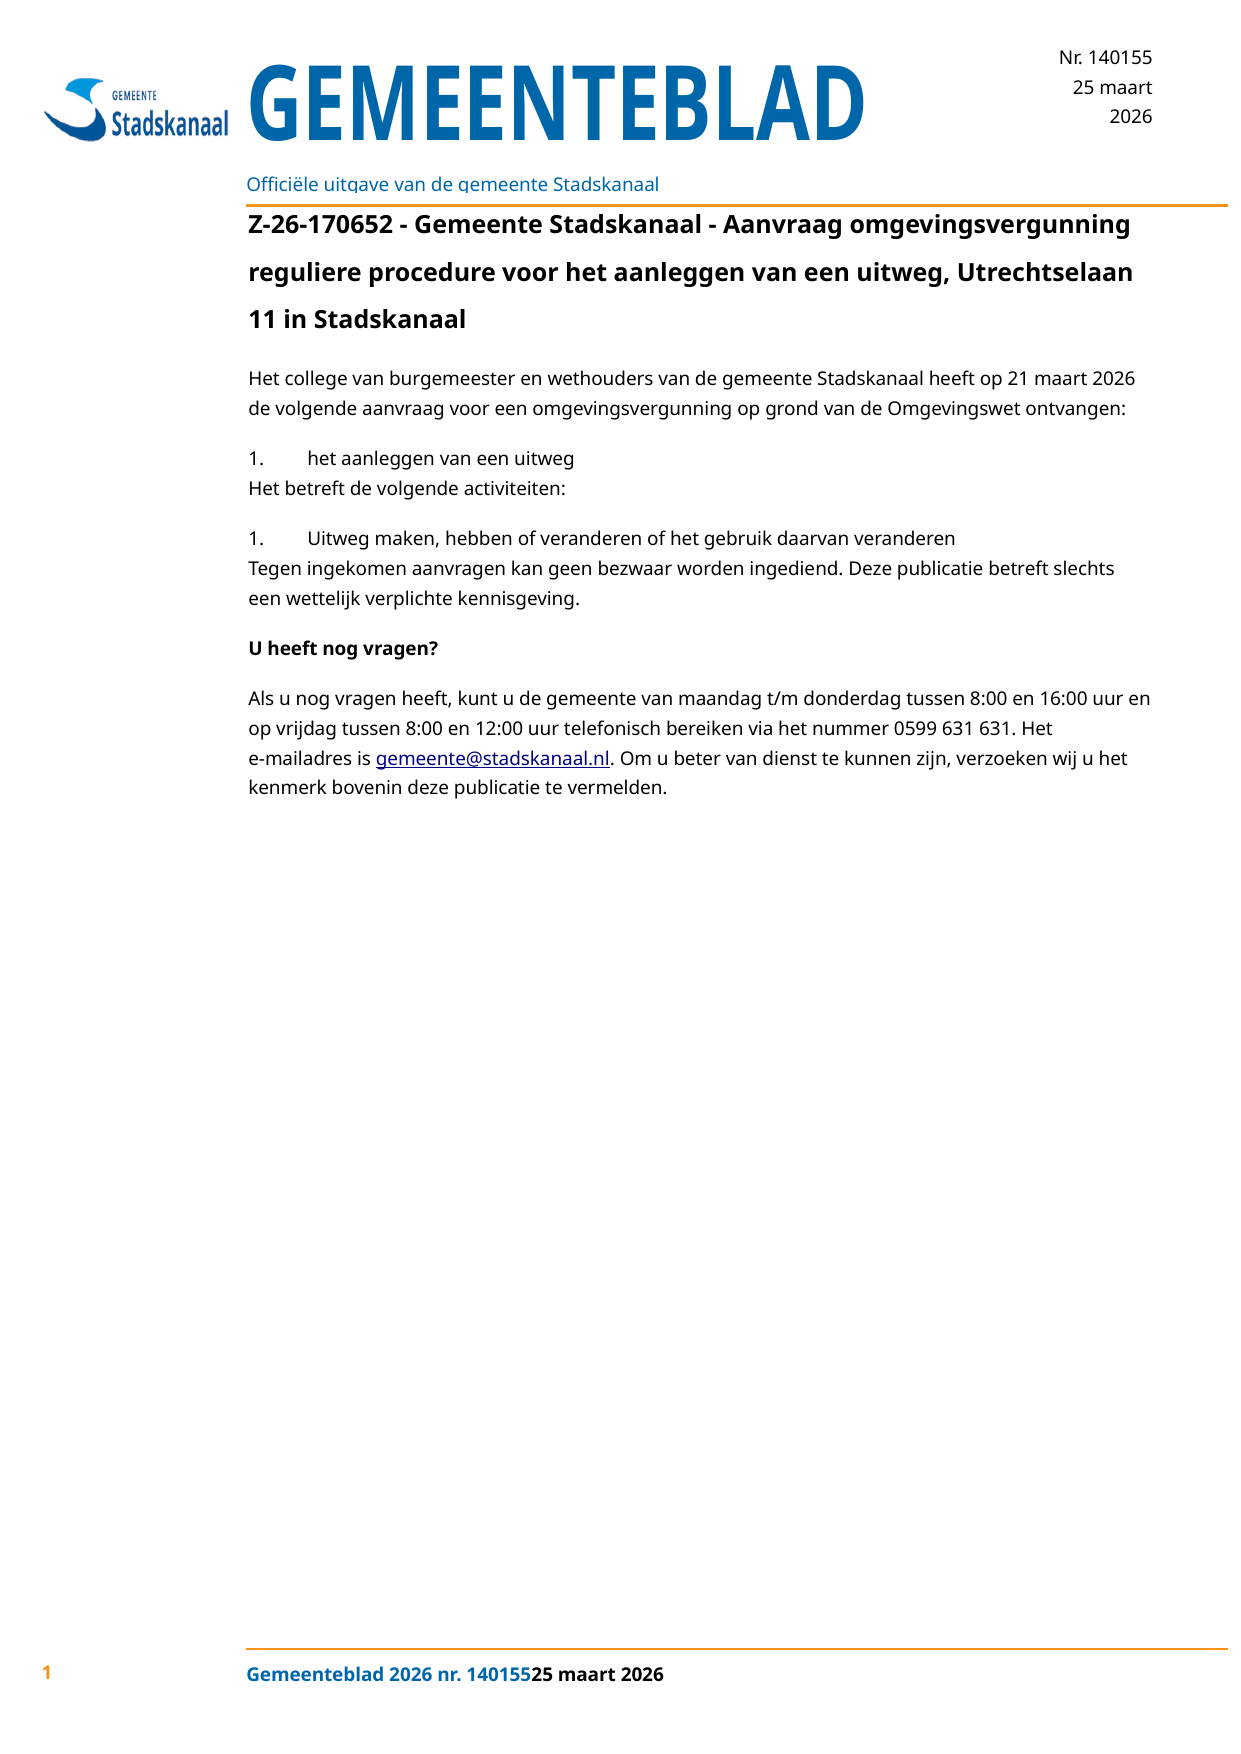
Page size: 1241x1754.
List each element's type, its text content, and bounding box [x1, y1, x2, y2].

picture [41, 47, 231, 172]
list het aanleggen van een uitweg [248, 446, 1152, 471]
text Het college van burgemeester en wethouders van de gemeente Stadskanaal heeft op 21 maart 2026 de volgende aanvraag voor een omgevingsvergunning op grond van de Omgevingswet ontvangen: [248, 366, 1152, 421]
list Uitweg maken, hebben of veranderen of het gebruik daarvan veranderen [248, 526, 1152, 551]
text Tegen ingekomen aanvragen kan geen bezwaar worden ingediend. Deze publicatie betreft slechts een wettelijk verplichte kennisgeving. [248, 555, 1152, 610]
text Z-26-170652 - Gemeente Stadskanaal - Aanvraag omgevingsvergunning reguliere procedure voor het aanleggen van een uitweg, Utrechtselaan 11 in Stadskanaal [248, 207, 1152, 336]
text Het betreft de volgende activiteiten: [248, 475, 1152, 501]
text U heeft nog vragen? [248, 635, 1152, 661]
text Als u nog vragen heeft, kunt u de gemeente van maandag t/m donderdag tussen 8:00 en 16:00 uur en op vrijdag tussen 8:00 en 12:00 uur telefonisch bereiken via het nummer 0599 631 631. Het e‑mailadres is gemeente@stadskanaal.nl. Om u beter van dienst te kunnen zijn, verzoeken wij u het kenmerk bovenin deze publicatie te vermelden. [248, 686, 1152, 800]
